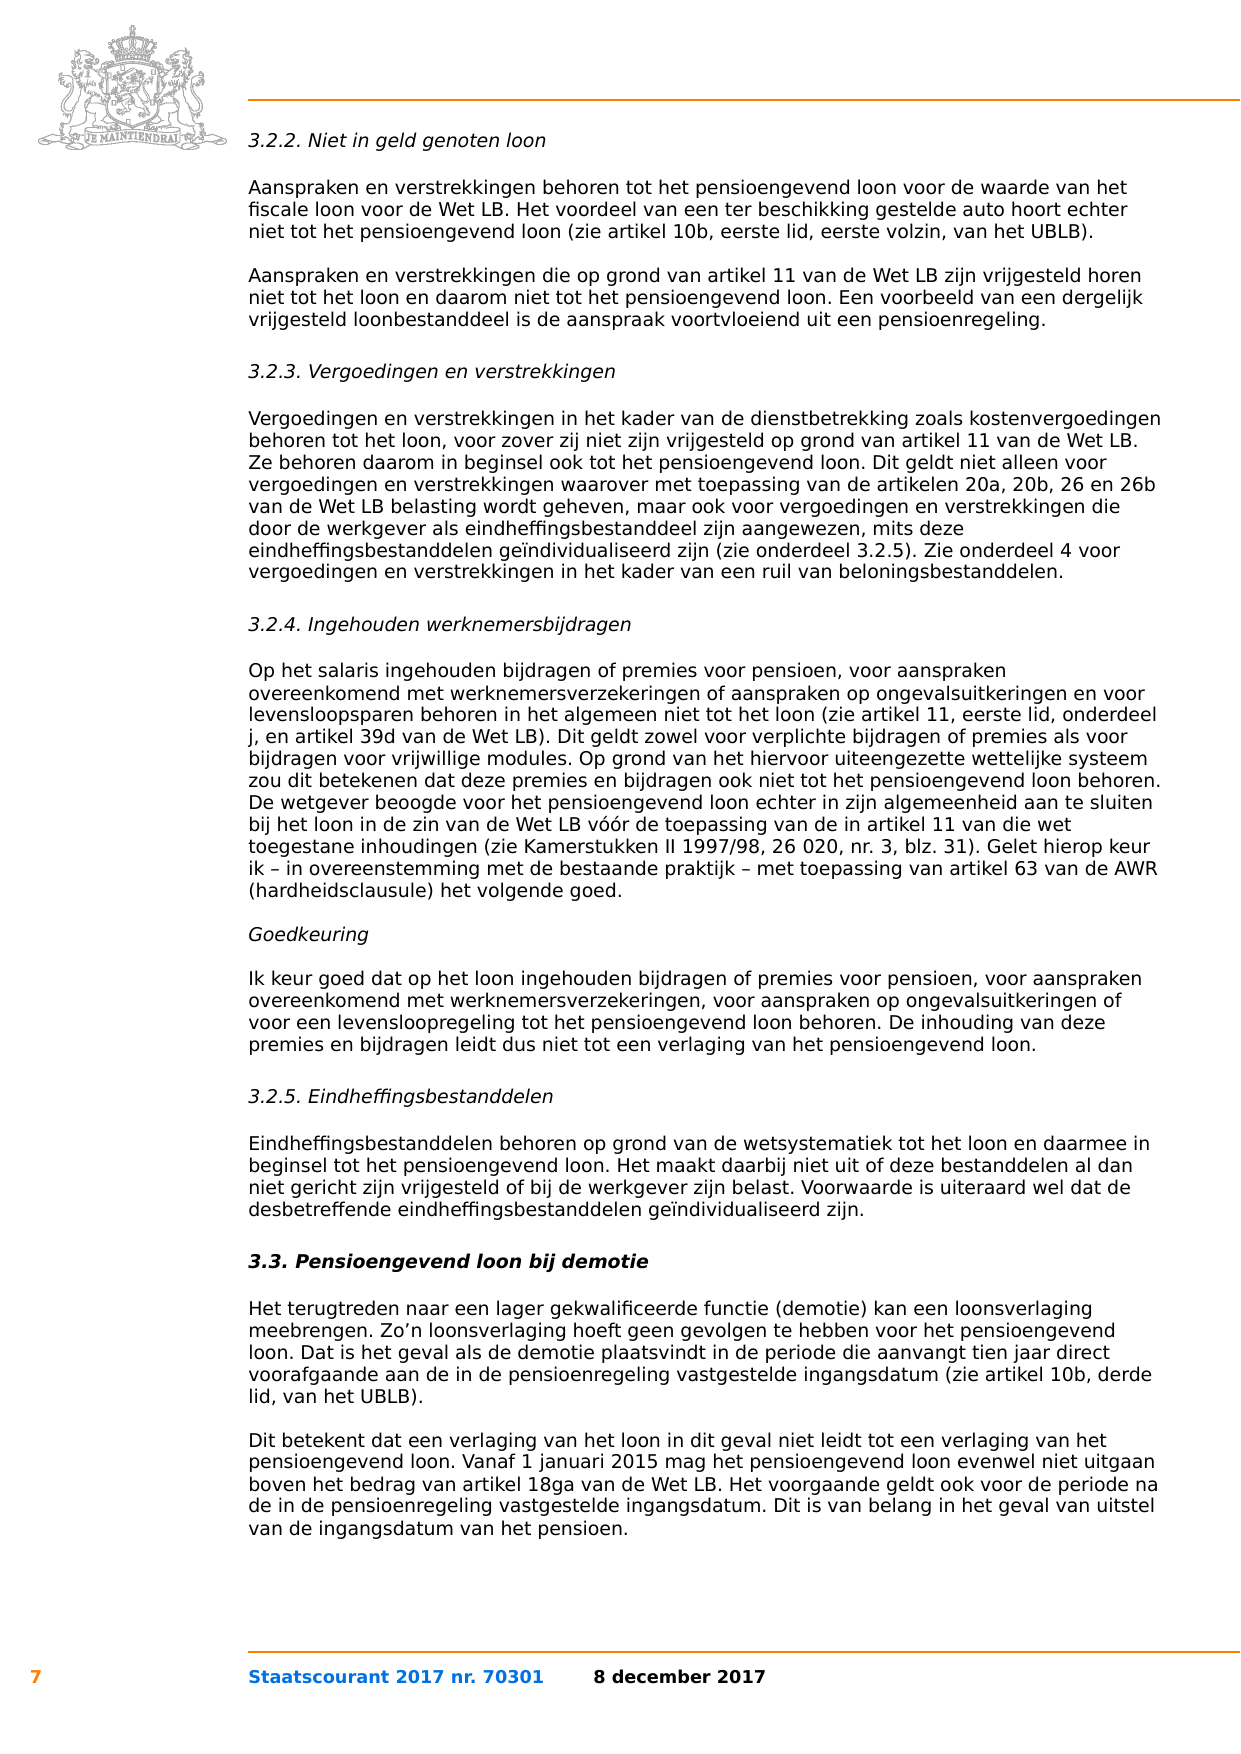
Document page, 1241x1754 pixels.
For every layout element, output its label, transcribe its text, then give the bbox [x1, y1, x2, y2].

subtitle 3.3. Pensioengevend loon bij demotie [248, 1251, 1163, 1273]
subtitle 3.2.2. Niet in geld genoten loon [248, 130, 1163, 152]
subtitle 3.2.4. Ingehouden werknemersbijdragen [248, 613, 1163, 635]
subtitle 3.2.5. Eindheffingsbestanddelen [248, 1086, 1163, 1108]
text Aanspraken en verstrekkingen die op grond van artikel 11 van de Wet LB zijn vrijgesteld horen niet tot het loon en daarom niet tot het pensioengevend loon. Een voorbeeld van een dergelijk vrijgesteld loonbestanddeel is de aanspraak voortvloeiend uit een pensioenregeling. [248, 265, 1163, 331]
text Op het salaris ingehouden bijdragen of premies voor pensioen, voor aanspraken overeenkomend met werknemersverzekeringen of aanspraken op ongevalsuitkeringen en voor levensloopsparen behoren in het algemeen niet tot het loon (zie artikel 11, eerste lid, onderdeel j, en artikel 39d van de Wet LB). Dit geldt zowel voor verplichte bijdragen of premies als voor bijdragen voor vrijwillige modules. Op grond van het hiervoor uiteengezette wettelijke systeem zou dit betekenen dat deze premies en bijdragen ook niet tot het pensioengevend loon behoren. De wetgever beoogde voor het pensioengevend loon echter in zijn algemeenheid aan te sluiten bij het loon in de zin van de Wet LB vóór de toepassing van de in artikel 11 van die wet toegestane inhoudingen (zie Kamerstukken II 1997/98, 26 020, nr. 3, blz. 31). Gelet hierop keur ik – in overeenstemming met de bestaande praktijk – met toepassing van artikel 63 van de AWR (hardheidsclausule) het volgende goed. [248, 660, 1163, 902]
picture [38, 25, 227, 150]
text Ik keur goed dat op het loon ingehouden bijdragen of premies voor pensioen, voor aanspraken overeenkomend met werknemersverzekeringen, voor aanspraken op ongevalsuitkeringen of voor een levensloopregeling tot het pensioengevend loon behoren. De inhouding van deze premies en bijdragen leidt dus niet tot een verlaging van het pensioengevend loon. [248, 968, 1163, 1056]
subtitle 3.2.3. Vergoedingen en verstrekkingen [248, 361, 1163, 383]
text Dit betekent dat een verlaging van het loon in dit geval niet leidt tot een verlaging van het pensioengevend loon. Vanaf 1 januari 2015 mag het pensioengevend loon evenwel niet uitgaan boven het bedrag van artikel 18ga van de Wet LB. Het voorgaande geldt ook voor de periode na de in de pensioenregeling vastgestelde ingangsdatum. Dit is van belang in het geval van uitstel van de ingangsdatum van het pensioen. [248, 1429, 1163, 1539]
text Vergoedingen en verstrekkingen in het kader van de dienstbetrekking zoals kostenvergoedingen behoren tot het loon, voor zover zij niet zijn vrijgesteld op grond van artikel 11 van de Wet LB. Ze behoren daarom in beginsel ook tot het pensioengevend loon. Dit geldt niet alleen voor vergoedingen en verstrekkingen waarover met toepassing van de artikelen 20a, 20b, 26 en 26b van de Wet LB belasting wordt geheven, maar ook voor vergoedingen en verstrekkingen die door de werkgever als eindheffingsbestanddeel zijn aangewezen, mits deze eindheffingsbestanddelen geïndividualiseerd zijn (zie onderdeel 3.2.5). Zie onderdeel 4 voor vergoedingen en verstrekkingen in het kader van een ruil van beloningsbestanddelen. [248, 408, 1163, 583]
text Eindheffingsbestanddelen behoren op grond van de wetsystematiek tot het loon en daarmee in beginsel tot het pensioengevend loon. Het maakt daarbij niet uit of deze bestanddelen al dan niet gericht zijn vrijgesteld of bij de werkgever zijn belast. Voorwaarde is uiteraard wel dat de desbetreffende eindheffingsbestanddelen geïndividualiseerd zijn. [248, 1133, 1163, 1221]
text Het terugtreden naar een lager gekwalificeerde functie (demotie) kan een loonsverlaging meebrengen. Zo’n loonsverlaging hoeft geen gevolgen te hebben voor het pensioengevend loon. Dat is het geval als de demotie plaatsvindt in de periode die aanvangt tien jaar direct voorafgaande aan de in de pensioenregeling vastgestelde ingangsdatum (zie artikel 10b, derde lid, van het UBLB). [248, 1298, 1163, 1408]
subtitle Goedkeuring [248, 924, 1163, 946]
text Aanspraken en verstrekkingen behoren tot het pensioengevend loon voor de waarde van het fiscale loon voor de Wet LB. Het voordeel van een ter beschikking gestelde auto hoort echter niet tot het pensioengevend loon (zie artikel 10b, eerste lid, eerste volzin, van het UBLB). [248, 177, 1163, 243]
